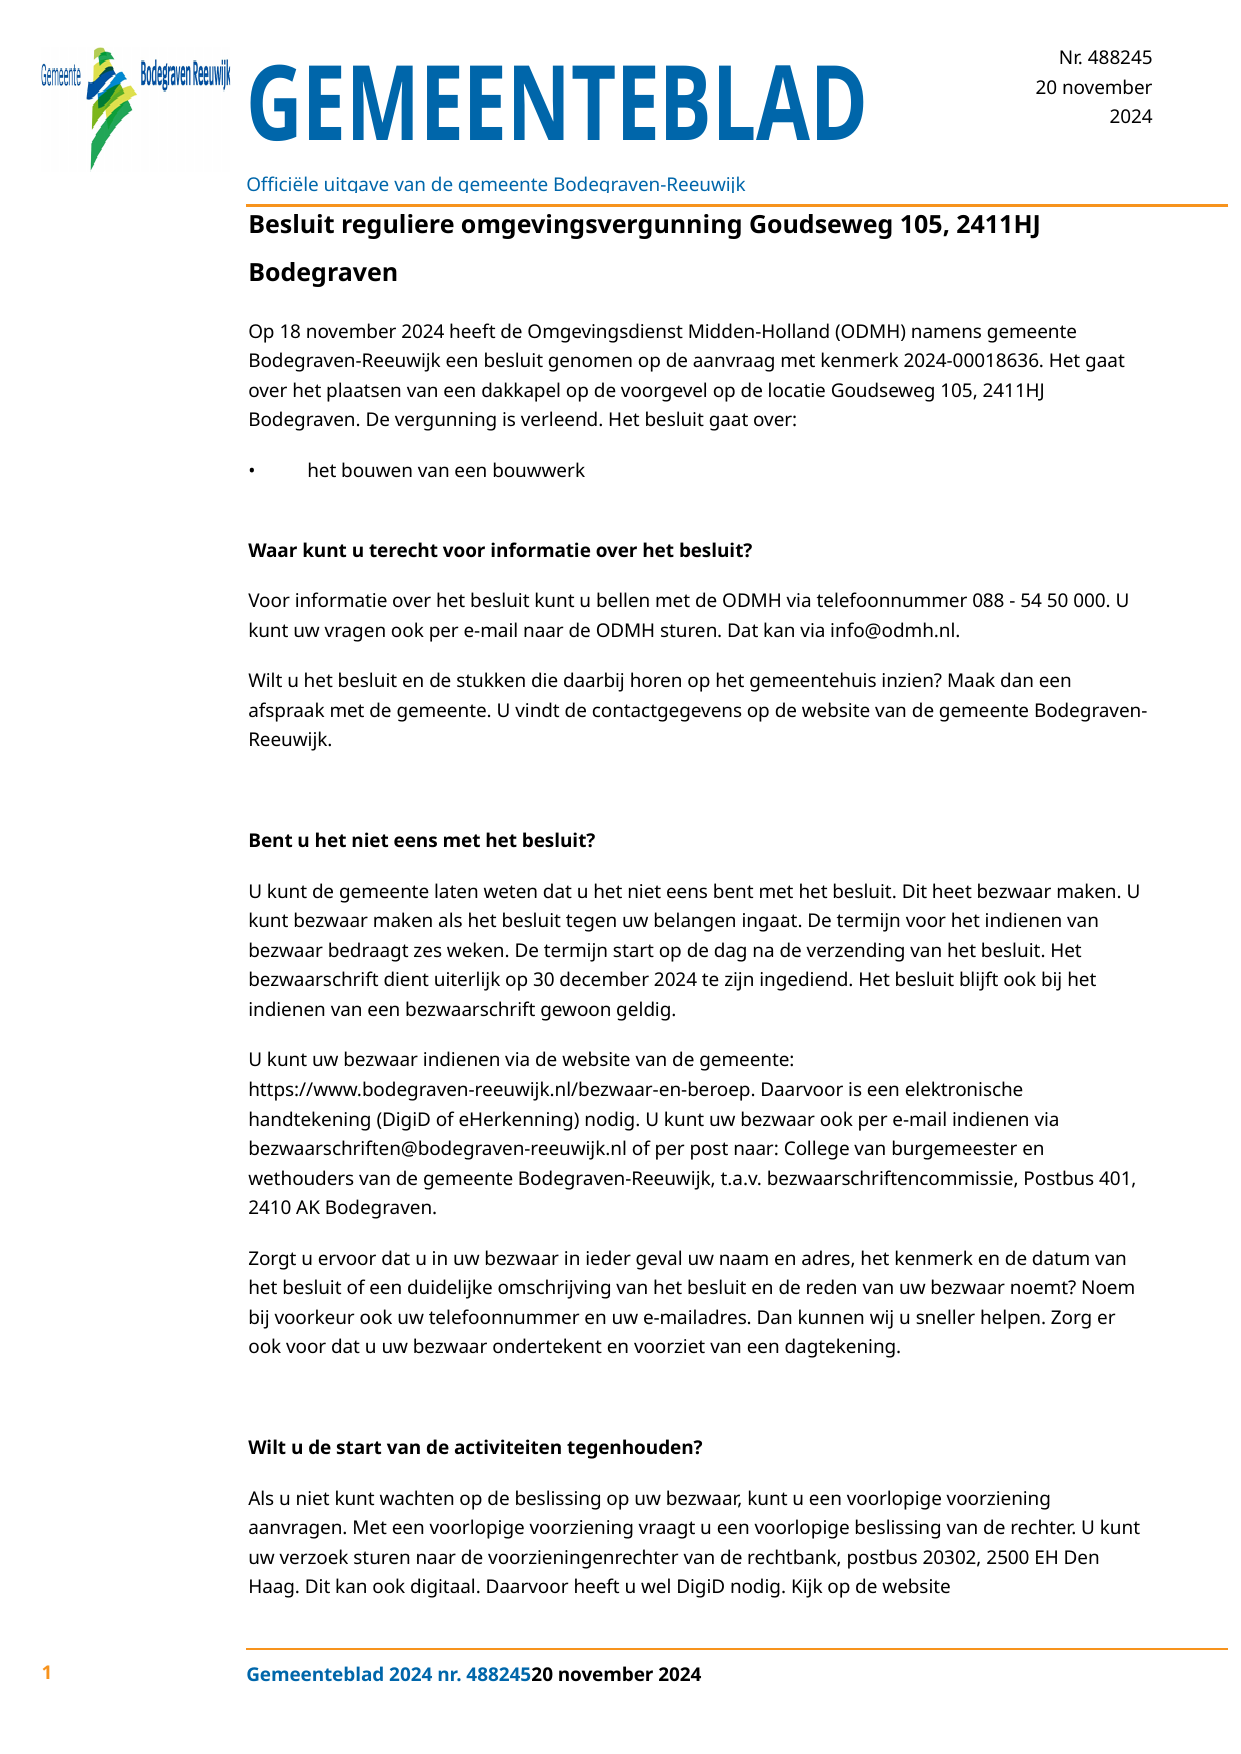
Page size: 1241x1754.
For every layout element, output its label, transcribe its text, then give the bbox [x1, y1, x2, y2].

text Op 18 november 2024 heeft de Omgevingsdienst Midden-Holland (ODMH) namens gemeente Bodegraven-Reeuwijk een besluit genomen op de aanvraag met kenmerk 2024-00018636. Het gaat over het plaatsen van een dakkapel op de voorgevel op de locatie Goudseweg 105, 2411HJ Bodegraven. De vergunning is verleend. Het besluit gaat over: [248, 318, 1152, 432]
text Bent u het niet eens met het besluit? [248, 827, 1152, 853]
text Als u niet kunt wachten op de beslissing op uw bezwaar, kunt u een voorlopige voorziening aanvragen. Met een voorlopige voorziening vraagt u een voorlopige beslissing van de rechter. U kunt uw verzoek sturen naar de voorzieningenrechter van de rechtbank, postbus 20302, 2500 EH Den Haag. Dit kan ook digitaal. Daarvoor heeft u wel DigiD nodig. Kijk op de website [248, 1485, 1152, 1599]
text Wilt u het besluit en de stukken die daarbij horen op het gemeentehuis inzien? Maak dan een afspraak met de gemeente. U vindt de contactgegevens op de website van de gemeente Bodegraven-Reeuwijk. [248, 667, 1152, 752]
text Wilt u de start van de activiteiten tegenhouden? [248, 1434, 1152, 1460]
picture [41, 47, 231, 172]
text Voor informatie over het besluit kunt u bellen met de ODMH via telefoonnummer 088 - 54 50 000. U kunt uw vragen ook per e-mail naar de ODMH sturen. Dat kan via info@odmh.nl. [248, 587, 1152, 643]
list het bouwen van een bouwwerk [248, 457, 1152, 483]
text Waar kunt u terecht voor informatie over het besluit? [248, 537, 1152, 563]
text U kunt uw bezwaar indienen via de website van de gemeente: https://www.bodegraven-reeuwijk.nl/bezwaar-en-beroep. Daarvoor is een elektronische handtekening (DigiD of eHerkenning) nodig. U kunt uw bezwaar ook per e-mail indienen via bezwaarschriften@bodegraven-reeuwijk.nl of per post naar: College van burgemeester en wethouders van de gemeente Bodegraven-Reeuwijk, t.a.v. bezwaarschriftencommissie, Postbus 401, 2410 AK Bodegraven. [248, 1047, 1152, 1220]
text U kunt de gemeente laten weten dat u het niet eens bent met het besluit. Dit heet bezwaar maken. U kunt bezwaar maken als het besluit tegen uw belangen ingaat. De termijn voor het indienen van bezwaar bedraagt zes weken. De termijn start op de dag na de verzending van het besluit. Het bezwaarschrift dient uiterlijk op 30 december 2024 te zijn ingediend. Het besluit blijft ook bij het indienen van een bezwaarschrift gewoon geldig. [248, 878, 1152, 1022]
text Zorgt u ervoor dat u in uw bezwaar in ieder geval uw naam en adres, het kenmerk en de datum van het besluit of een duidelijke omschrijving van het besluit en de reden van uw bezwaar noemt? Noem bij voorkeur ook uw telefoonnummer en uw e-mailadres. Dan kunnen wij u sneller helpen. Zorg er ook voor dat u uw bezwaar ondertekent en voorziet van een dagtekening. [248, 1245, 1152, 1359]
text Besluit reguliere omgevingsvergunning Goudseweg 105, 2411HJ Bodegraven [248, 207, 1152, 288]
